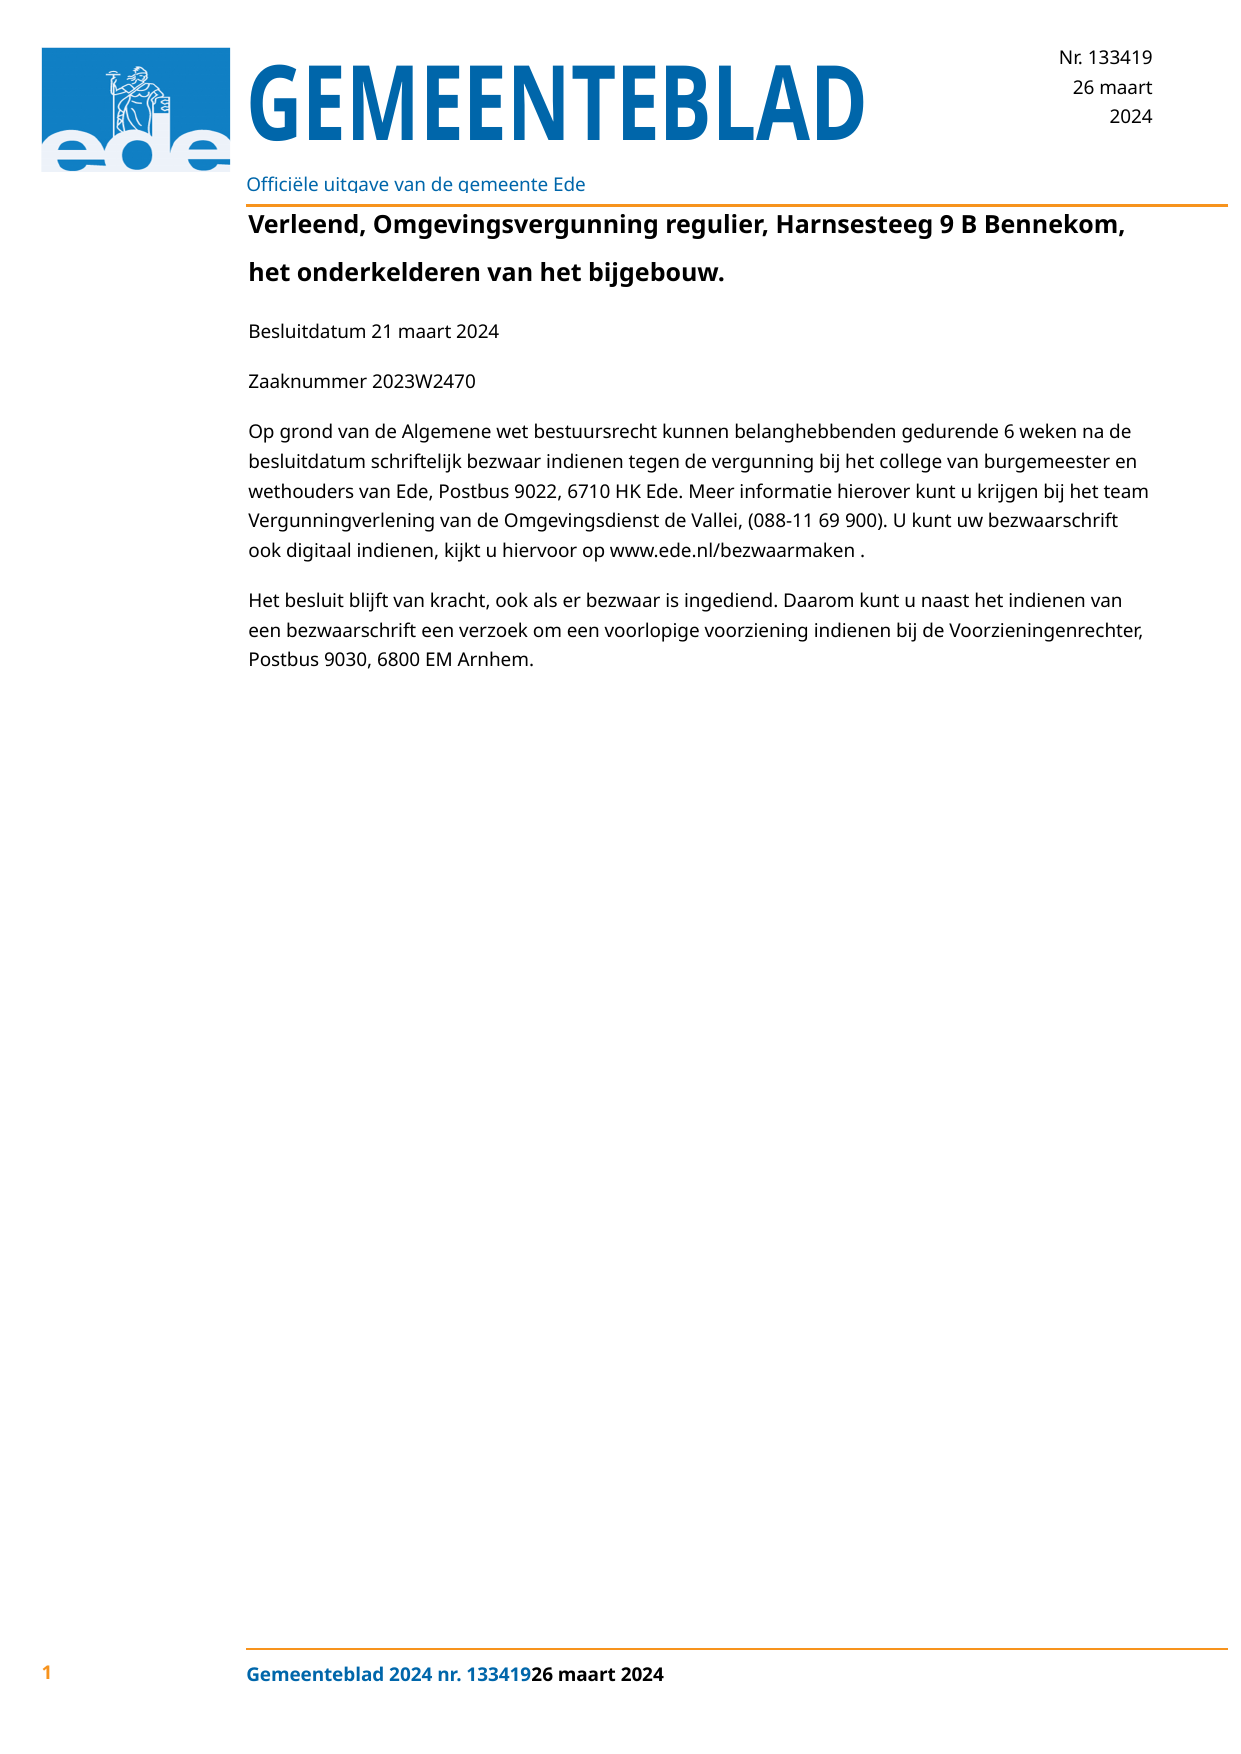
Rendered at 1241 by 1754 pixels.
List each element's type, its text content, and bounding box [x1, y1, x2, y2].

picture [41, 47, 231, 172]
text Besluitdatum 21 maart 2024 [248, 318, 1152, 344]
text Verleend, Omgevingsvergunning regulier, Harnsesteeg 9 B Bennekom, het onderkelderen van het bijgebouw. [248, 207, 1152, 288]
text Op grond van de Algemene wet bestuursrecht kunnen belanghebbenden gedurende 6 weken na de besluitdatum schriftelijk bezwaar indienen tegen de vergunning bij het college van burgemeester en wethouders van Ede, Postbus 9022, 6710 HK Ede. Meer informatie hierover kunt u krijgen bij het team Vergunningverlening van de Omgevingsdienst de Vallei, (088-11 69 900). U kunt uw bezwaarschrift ook digitaal indienen, kijkt u hiervoor op www.ede.nl/bezwaarmaken . [248, 419, 1152, 563]
text Het besluit blijft van kracht, ook als er bezwaar is ingediend. Daarom kunt u naast het indienen van een bezwaarschrift een verzoek om een voorlopige voorziening indienen bij de Voorzieningenrechter, Postbus 9030, 6800 EM Arnhem. [248, 587, 1152, 672]
text Zaaknummer 2023W2470 [248, 368, 1152, 394]
